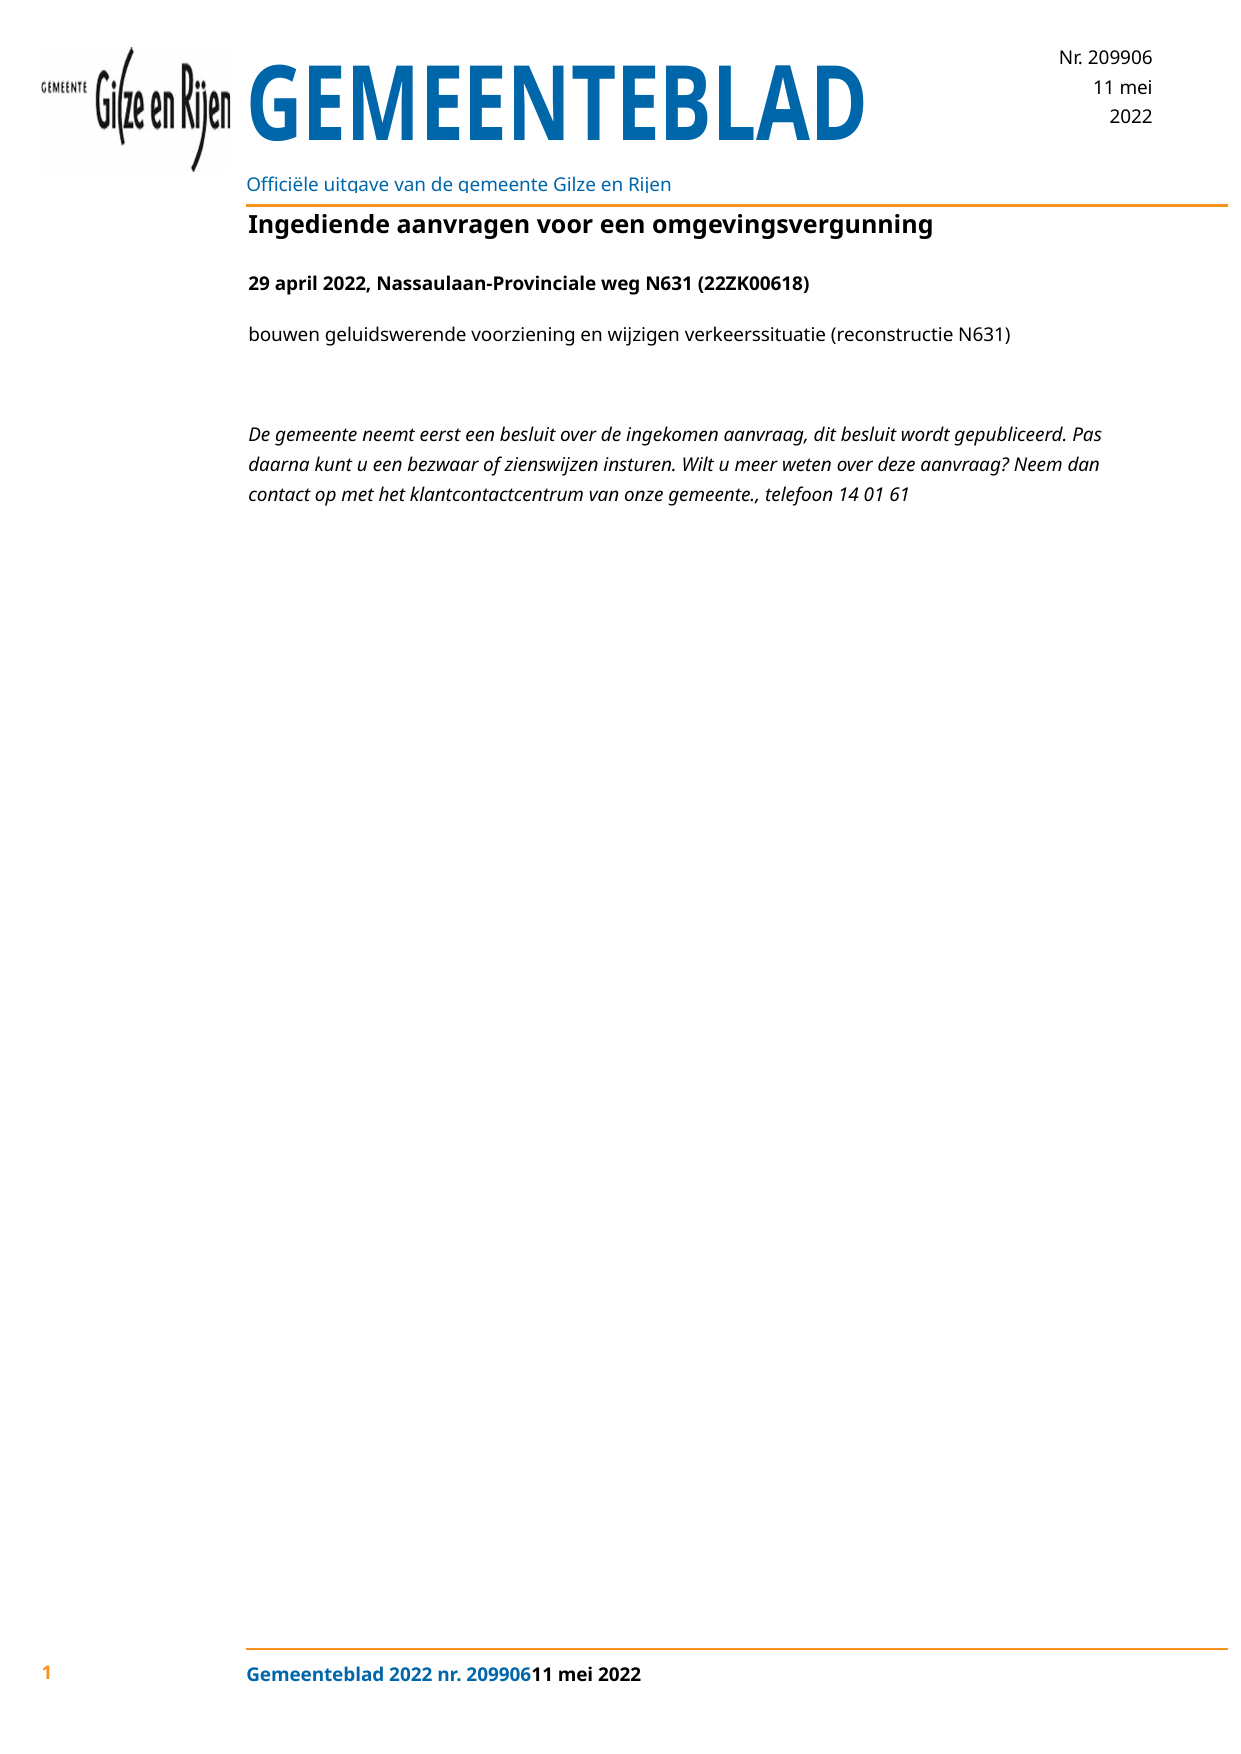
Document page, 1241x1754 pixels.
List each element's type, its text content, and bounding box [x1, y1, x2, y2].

picture [41, 47, 231, 172]
text De gemeente neemt eerst een besluit over de ingekomen aanvraag, dit besluit wordt gepubliceerd. Pas daarna kunt u een bezwaar of zienswijzen insturen. Wilt u meer weten over deze aanvraag? Neem dan contact op met het klantcontactcentrum van onze gemeente., telefoon 14 01 61 [248, 422, 1152, 506]
text bouwen geluidswerende voorziening en wijzigen verkeerssituatie (reconstructie N631) [248, 321, 1152, 346]
text Ingediende aanvragen voor een omgevingsvergunning [248, 207, 1152, 241]
text 29 april 2022, Nassaulaan-Provinciale weg N631 (22ZK00618) [248, 270, 1152, 296]
